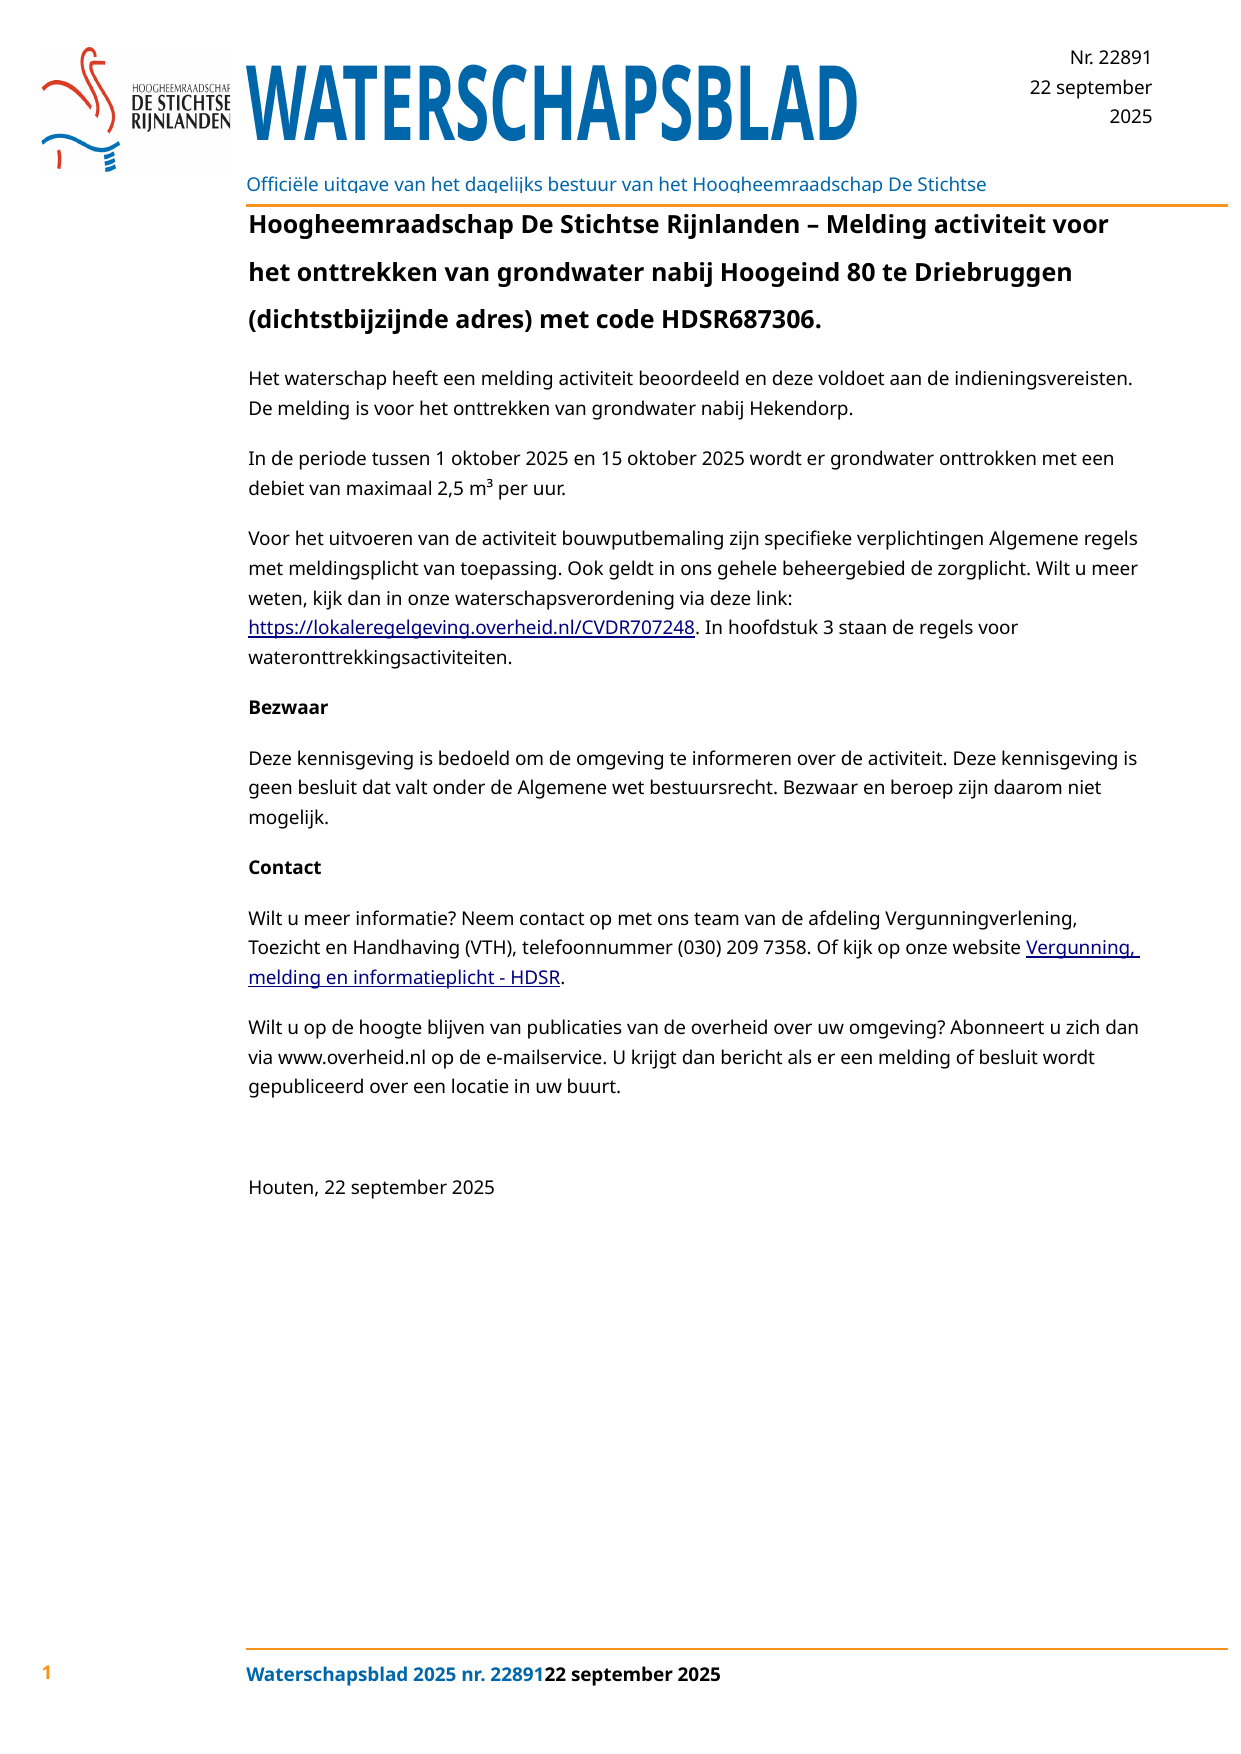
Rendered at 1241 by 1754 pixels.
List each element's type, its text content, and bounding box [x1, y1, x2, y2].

text Het waterschap heeft een melding activiteit beoordeeld en deze voldoet aan de indieningsvereisten. De melding is voor het onttrekken van grondwater nabij Hekendorp. [248, 366, 1152, 421]
picture [41, 47, 231, 172]
text In de periode tussen 1 oktober 2025 en 15 oktober 2025 wordt er grondwater onttrokken met een debiet van maximaal 2,5 m³ per uur. [248, 446, 1152, 501]
text Deze kennisgeving is bedoeld om de omgeving te informeren over de activiteit. Deze kennisgeving is geen besluit dat valt onder de Algemene wet bestuursrecht. Bezwaar en beroep zijn daarom niet mogelijk. [248, 745, 1152, 829]
text Hoogheemraadschap De Stichtse Rijnlanden – Melding activiteit voor het onttrekken van grondwater nabij Hoogeind 80 te Driebruggen (dichtstbijzijnde adres) met code HDSR687306. [248, 207, 1152, 336]
text Wilt u op de hoogte blijven van publicaties van de overheid over uw omgeving? Abonneert u zich dan via www.overheid.nl op de e-mailservice. U krijgt dan bericht als er een melding of besluit wordt gepubliceerd over een locatie in uw buurt. [248, 1014, 1152, 1099]
text Contact [248, 854, 1152, 880]
text Houten, 22 september 2025 [248, 1174, 1152, 1200]
text Wilt u meer informatie? Neem contact op met ons team van de afdeling Vergunningverlening, Toezicht en Handhaving (VTH), telefoonnummer (030) 209 7358. Of kijk op onze website Vergunning, melding en informatieplicht - HDSR. [248, 905, 1152, 989]
text Bezwaar [248, 694, 1152, 720]
text Voor het uitvoeren van de activiteit bouwputbemaling zijn specifieke verplichtingen Algemene regels met meldingsplicht van toepassing. Ook geldt in ons gehele beheergebied de zorgplicht. Wilt u meer weten, kijk dan in onze waterschapsverordening via deze link: https://lokaleregelgeving.overheid.nl/CVDR707248. In hoofdstuk 3 staan de regels voor wateronttrekkingsactiviteiten. [248, 526, 1152, 669]
